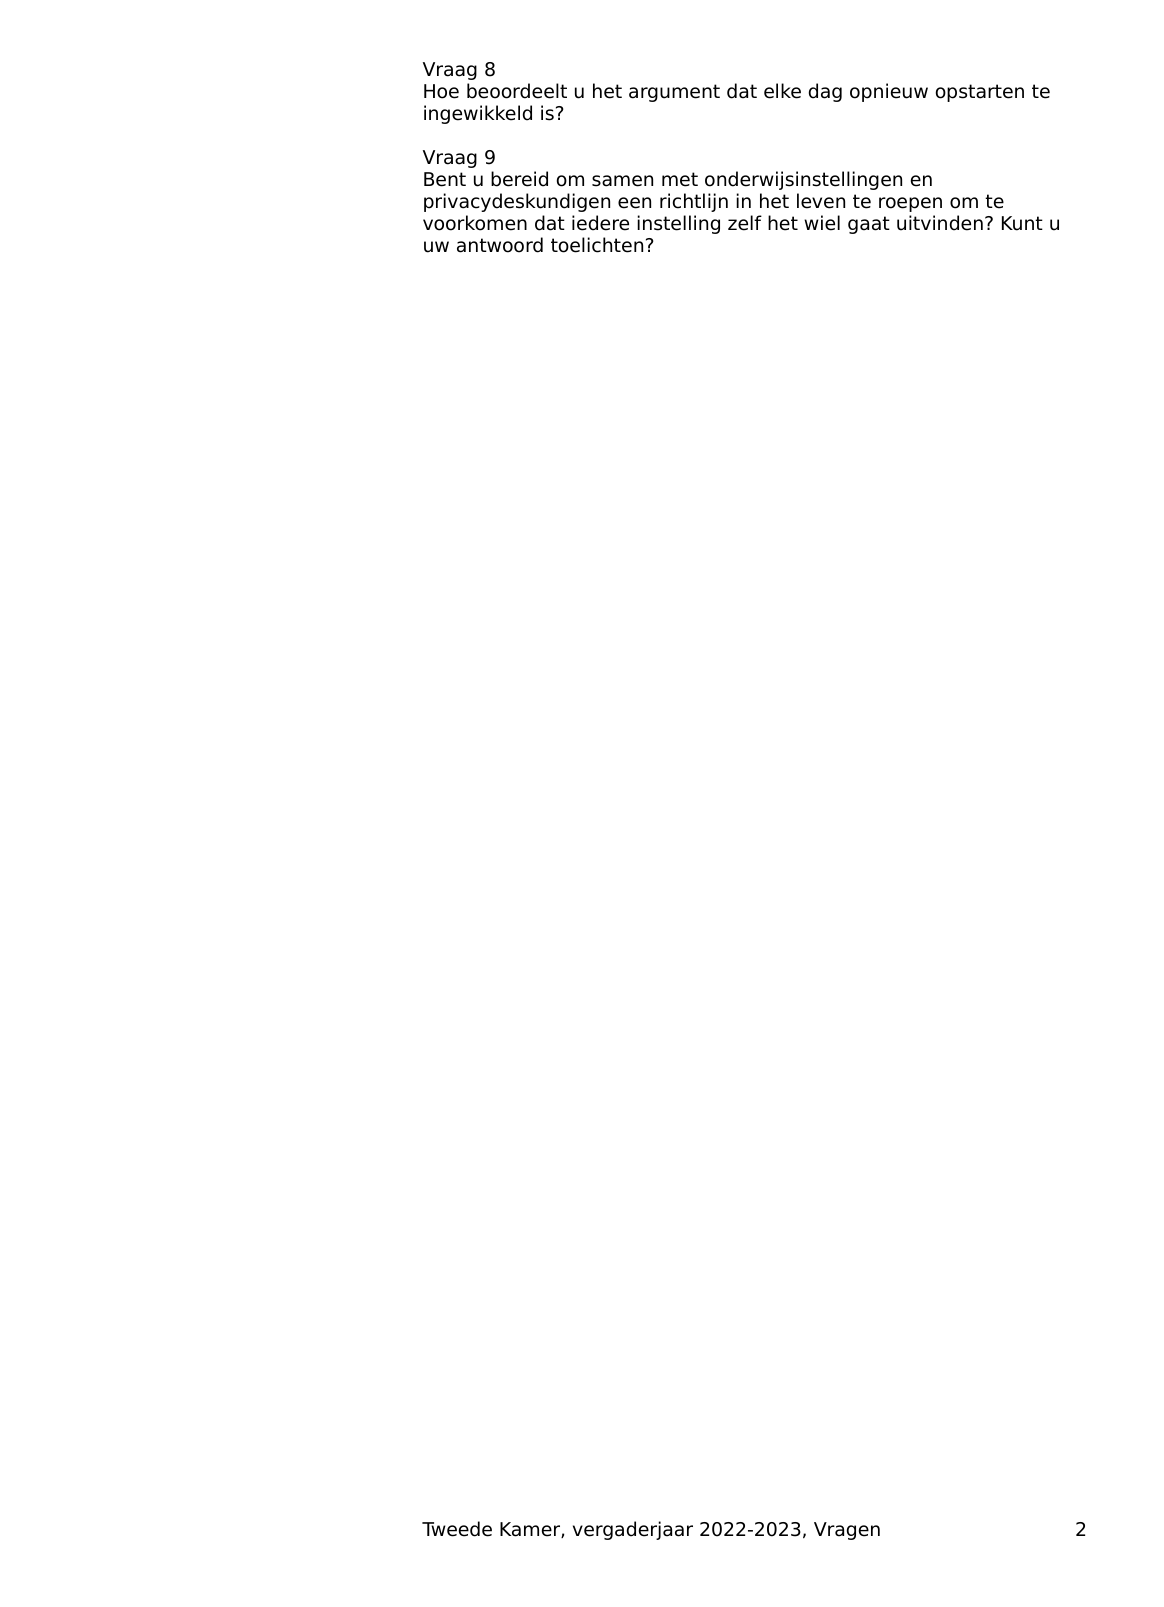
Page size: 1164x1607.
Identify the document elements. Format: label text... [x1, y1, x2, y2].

text Vraag 9 [422, 147, 1087, 169]
text Vraag 8 [422, 59, 1087, 81]
text Hoe beoordeelt u het argument dat elke dag opnieuw opstarten te ingewikkeld is? [422, 81, 1087, 125]
text Bent u bereid om samen met onderwijsinstellingen en privacydeskundigen een richtlijn in het leven te roepen om te voorkomen dat iedere instelling zelf het wiel gaat uitvinden? Kunt u uw antwoord toelichten? [422, 169, 1087, 257]
